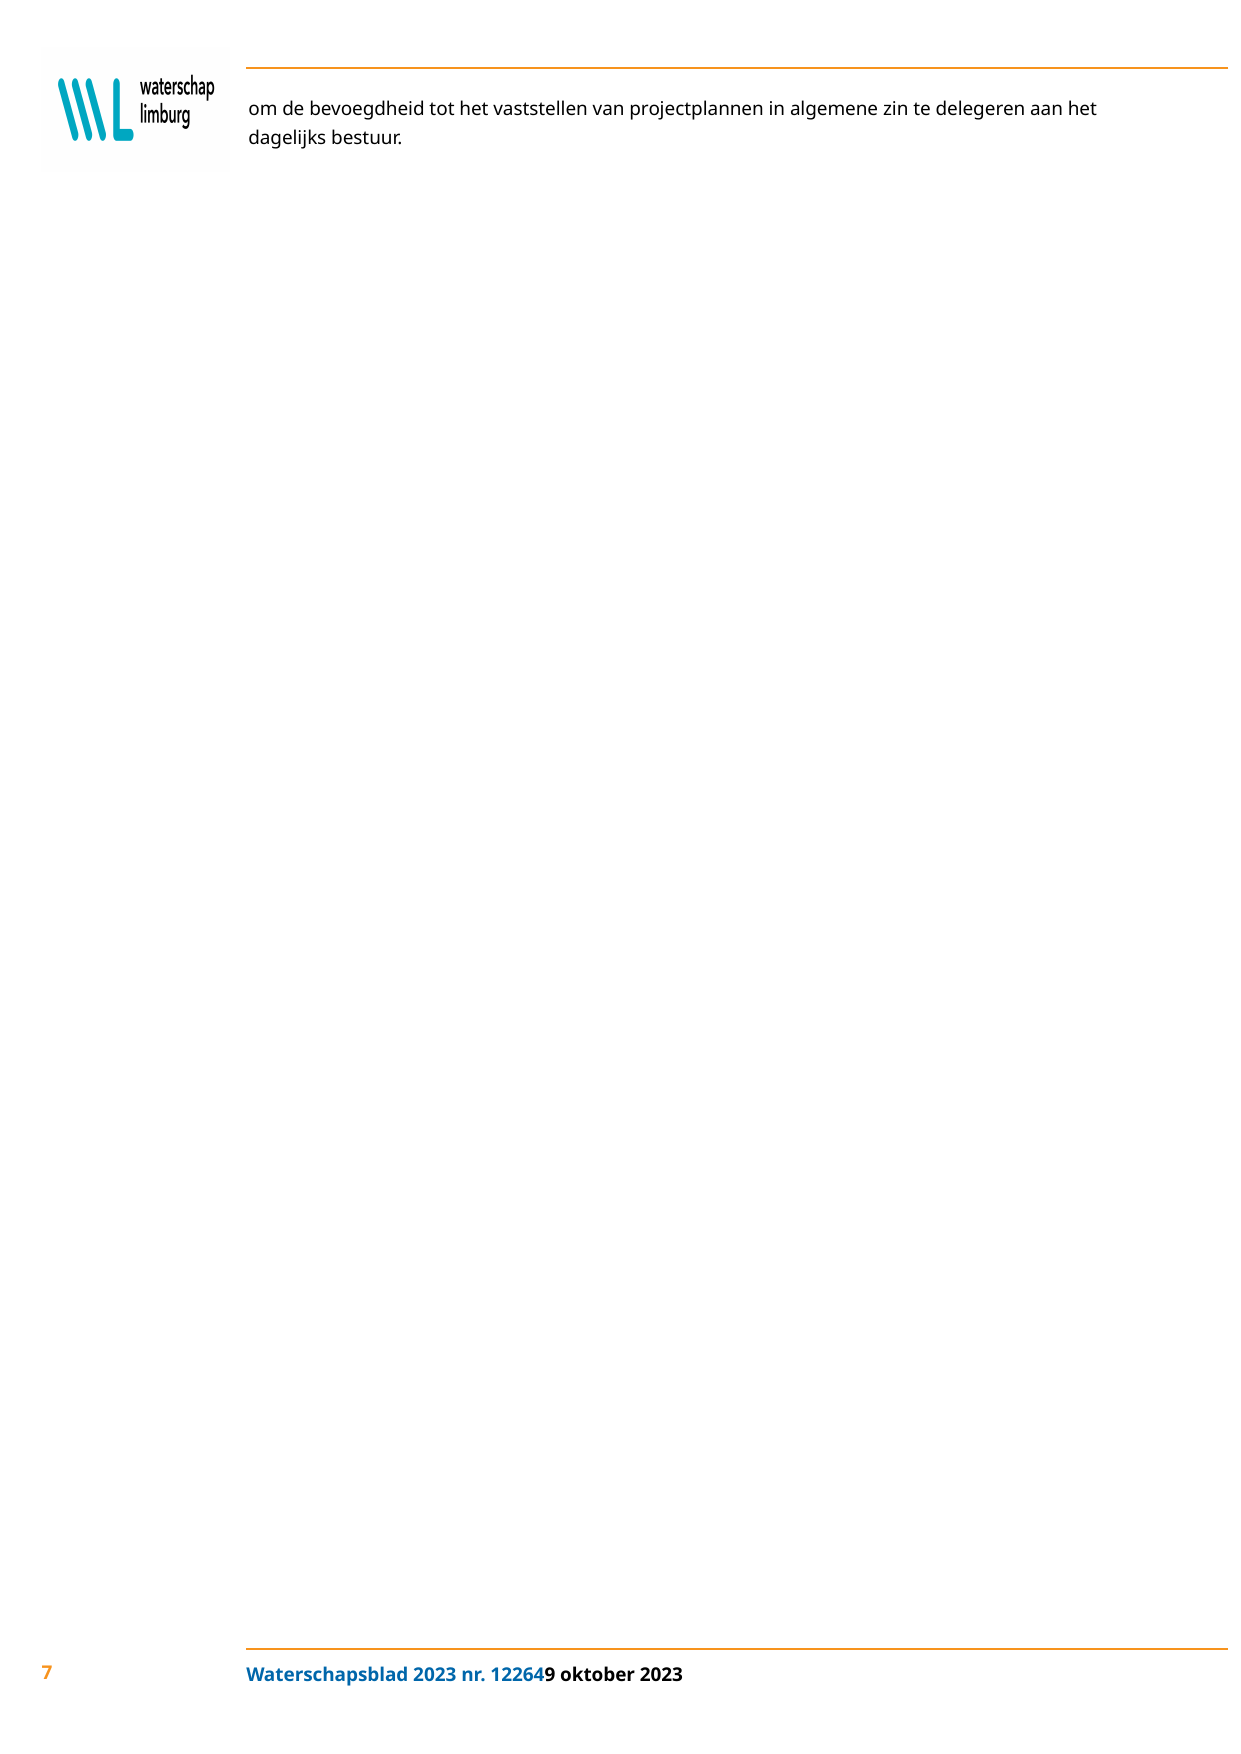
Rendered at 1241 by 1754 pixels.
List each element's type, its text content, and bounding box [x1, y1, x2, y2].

text om de bevoegdheid tot het vaststellen van projectplannen in algemene zin te delegeren aan het dagelijks bestuur. [248, 95, 1152, 150]
picture [41, 47, 231, 172]
